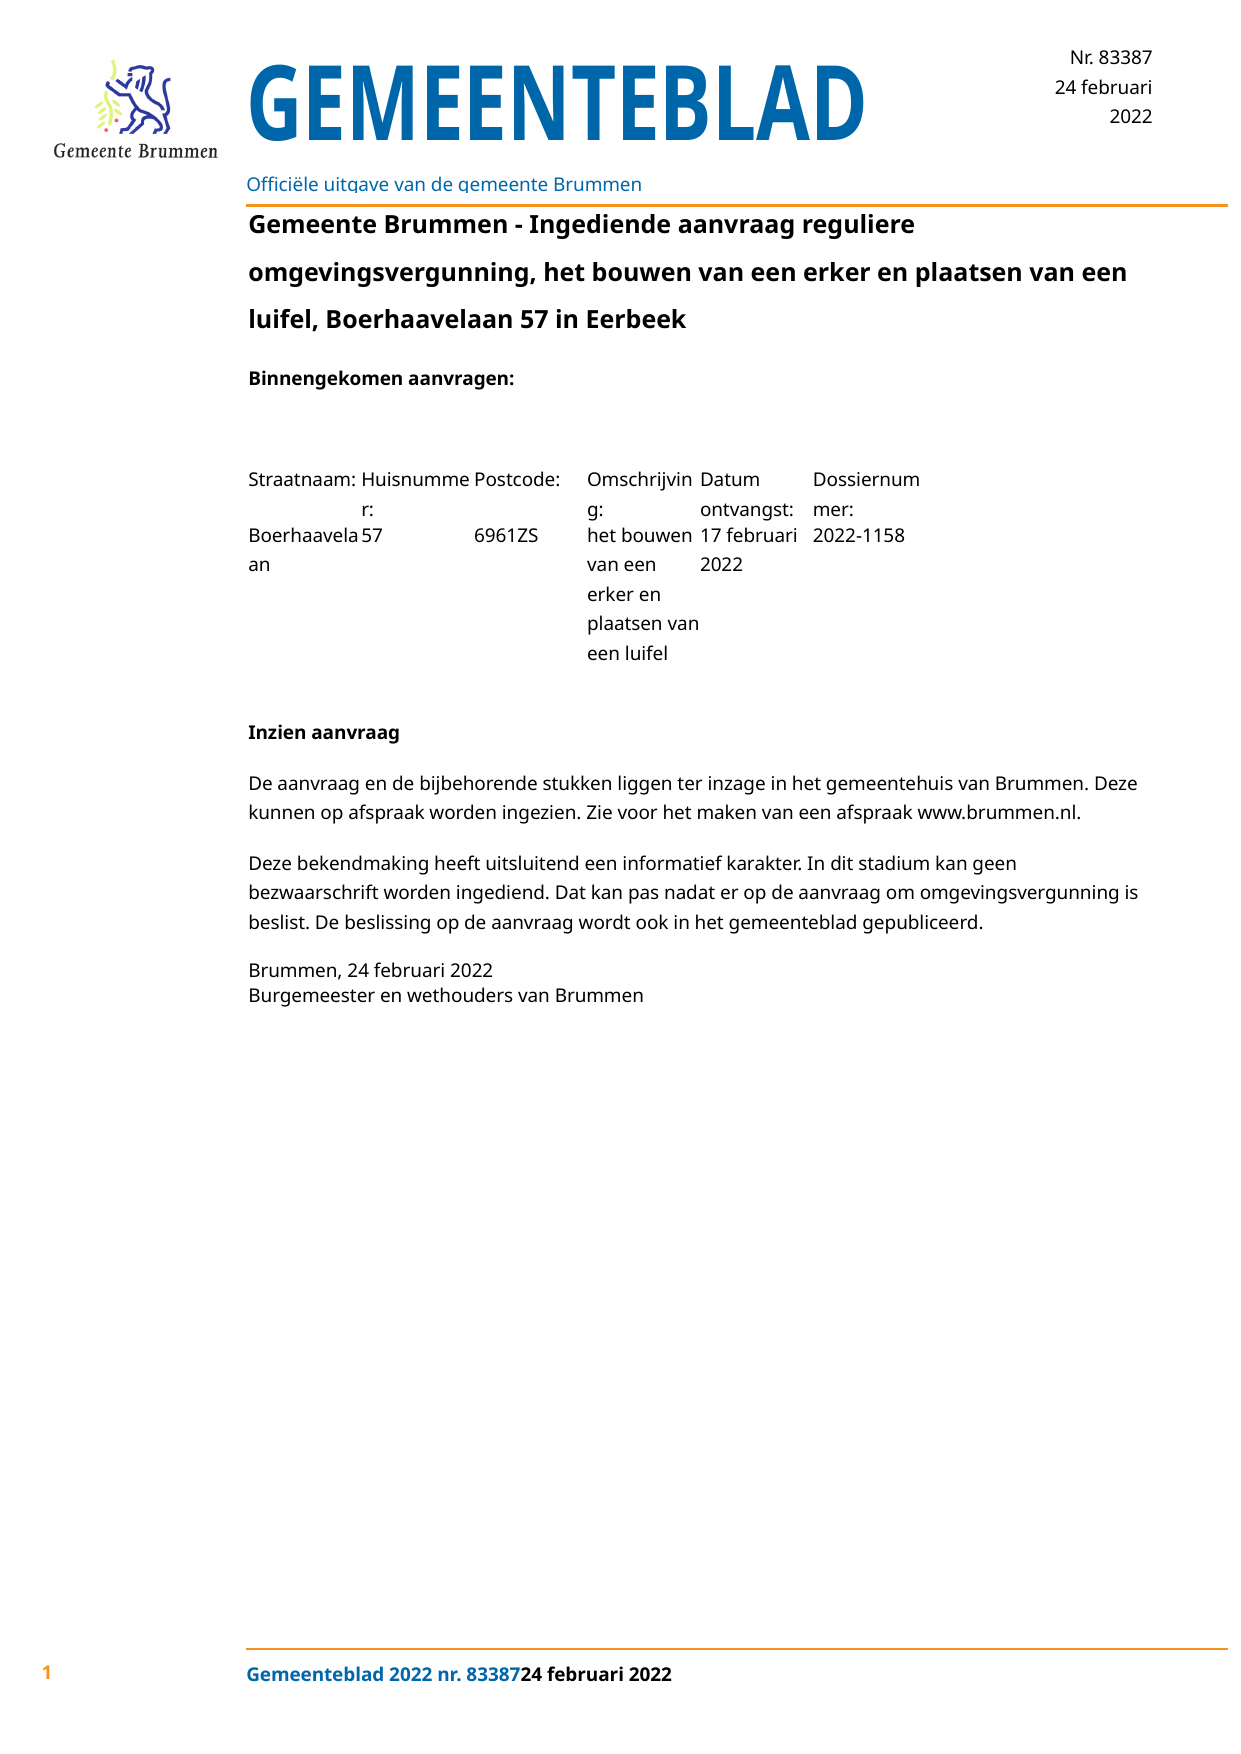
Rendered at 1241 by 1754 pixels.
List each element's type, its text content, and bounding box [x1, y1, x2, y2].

text Deze bekendmaking heeft uitsluitend een informatief karakter. In dit stadium kan geen bezwaarschrift worden ingediend. Dat kan pas nadat er op de aanvraag om omgevingsvergunning is beslist. De beslissing op de aanvraag wordt ook in het gemeenteblad gepubliceerd. [248, 850, 1152, 935]
text Inzien aanvraag [248, 719, 1152, 745]
table_cell [926, 522, 1038, 666]
table_cell [1039, 522, 1152, 666]
text Brummen, 24 februari 2022 [248, 957, 1152, 983]
picture [41, 47, 231, 172]
text Burgemeester en wethouders van Brummen [248, 983, 1152, 1008]
table_header Dossiernummer: [813, 466, 926, 522]
text Gemeente Brummen - Ingediende aanvraag reguliere omgevingsvergunning, het bouwen van een erker en plaatsen van een luifel, Boerhaavelaan 57 in Eerbeek [248, 207, 1152, 336]
table_cell 17 februari 2022 [700, 522, 813, 666]
table_header Datum ontvangst: [700, 466, 813, 522]
table_header Omschrijving: [587, 466, 700, 522]
table_header Postcode: [474, 466, 587, 522]
text Binnengekomen aanvragen: [248, 366, 1152, 391]
table_header [1039, 466, 1152, 522]
table_cell Boerhaavelaan [248, 522, 361, 666]
table_cell 57 [361, 522, 474, 666]
table_header Straatnaam: [248, 466, 361, 522]
table_cell 6961ZS [474, 522, 587, 666]
table_cell het bouwen van een erker en plaatsen van een luifel [587, 522, 700, 666]
table_cell 2022-1158 [813, 522, 926, 666]
table_header Huisnummer: [361, 466, 474, 522]
table_header [926, 466, 1038, 522]
text De aanvraag en de bijbehorende stukken liggen ter inzage in het gemeentehuis van Brummen. Deze kunnen op afspraak worden ingezien. Zie voor het maken van een afspraak www.brummen.nl. [248, 770, 1152, 825]
